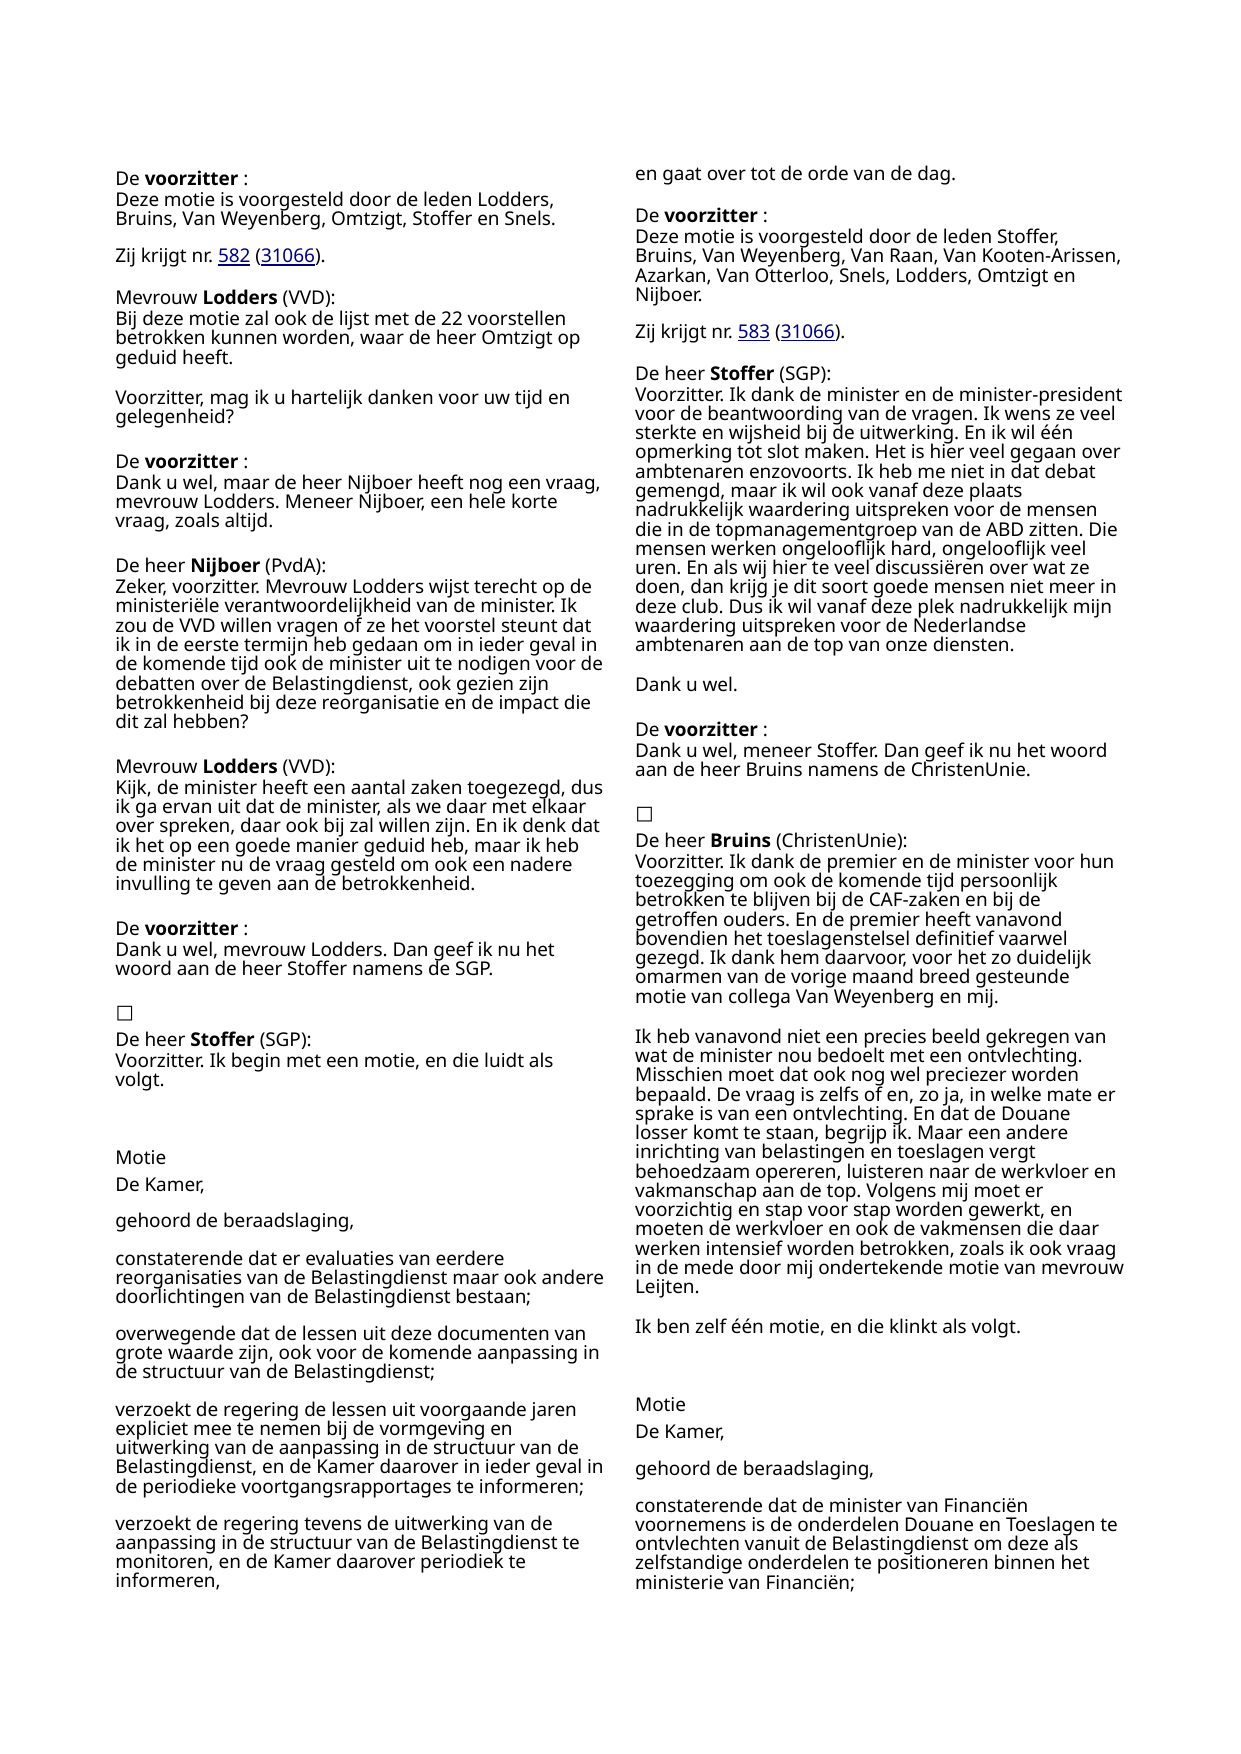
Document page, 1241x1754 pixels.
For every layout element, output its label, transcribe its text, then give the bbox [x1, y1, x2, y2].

text De voorzitter : [635, 716, 1125, 742]
text Dank u wel, mevrouw Lodders. Dan geef ik nu het woord aan de heer Stoffer namens de SGP. [115, 941, 605, 979]
text constaterende dat er evaluaties van eerdere reorganisaties van de Belastingdienst maar ook andere doorlichtingen van de Belastingdienst bestaan; [115, 1249, 605, 1307]
text verzoekt de regering tevens de uitwerking van de aanpassing in de structuur van de Belastingdienst te monitoren, en de Kamer daarover periodiek te informeren, [115, 1514, 605, 1592]
text gehoord de beraadslaging, [115, 1212, 605, 1232]
text Dank u wel. [635, 676, 1125, 695]
text overwegende dat de lessen uit deze documenten van grote waarde zijn, ook voor de komende aanpassing in de structuur van de Belastingdienst; [115, 1325, 605, 1383]
text Dank u wel, meneer Stoffer. Dan geef ik nu het woord aan de heer Bruins namens de ChristenUnie. [635, 742, 1125, 781]
text Voorzitter. Ik dank de minister en de minister-president voor de beantwoording van de vragen. Ik wens ze veel sterkte en wijsheid bij de uitwerking. En ik wil één opmerking tot slot maken. Het is hier veel gegaan over ambtenaren enzovoorts. Ik heb me niet in dat debat gemengd, maar ik wil ook vanaf deze plaats nadrukkelijk waardering uitspreken voor de mensen die in de topmanagementgroep van de ABD zitten. Die mensen werken ongelooflijk hard, ongelooflijk veel uren. En als wij hier te veel discussiëren over wat ze doen, dan krijg je dit soort goede mensen niet meer in deze club. Dus ik wil vanaf deze plek nadrukkelijk mijn waardering uitspreken voor de Nederlandse ambtenaren aan de top van onze diensten. [635, 386, 1125, 655]
text Bij deze motie zal ook de lijst met de 22 voorstellen betrokken kunnen worden, waar de heer Omtzigt op geduid heeft. [115, 310, 605, 368]
text Voorzitter, mag ik u hartelijk danken voor uw tijd en gelegenheid? [115, 389, 605, 427]
text Mevrouw Lodders (VVD): [115, 753, 605, 779]
text Deze motie is voorgesteld door de leden Stoffer, Bruins, Van Weyenberg, Van Raan, Van Kooten-Arissen, Azarkan, Van Otterloo, Snels, Lodders, Omtzigt en Nijboer. [635, 228, 1125, 305]
text constaterende dat de minister van Financiën voornemens is de onderdelen Douane en Toeslagen te ontvlechten vanuit de Belastingdienst om deze als zelfstandige onderdelen te positioneren binnen het ministerie van Financiën; [635, 1497, 1125, 1593]
text Deze motie is voorgesteld door de leden Lodders, Bruins, Van Weyenberg, Omtzigt, Stoffer en Snels. [115, 191, 605, 229]
text De voorzitter : [115, 448, 605, 474]
text De Kamer, [115, 1176, 605, 1195]
text Ik heb vanavond niet een precies beeld gekregen van wat de minister nou bedoelt met een ontvlechting. Misschien moet dat ook nog wel preciezer worden bepaald. De vraag is zelfs of en, zo ja, in welke mate er sprake is van een ontvlechting. En dat de Douane losser komt te staan, begrijp ik. Maar een andere inrichting van belastingen en toeslagen vergt behoedzaam opereren, luisteren naar de werkvloer en vakmanschap aan de top. Volgens mij moet er voorzichtig en stap voor stap worden gewerkt, en moeten de werkvloer en ook de vakmensen die daar werken intensief worden betrokken, zoals ik ook vraag in de mede door mij ondertekende motie van mevrouw Leijten. [635, 1028, 1125, 1297]
text verzoekt de regering de lessen uit voorgaande jaren expliciet mee te nemen bij de vormgeving en uitwerking van de aanpassing in de structuur van de Belastingdienst, en de Kamer daarover in ieder geval in de periodieke voortgangsrapportages te informeren; [115, 1401, 605, 1497]
text Ik ben zelf één motie, en die klinkt als volgt. [635, 1318, 1125, 1337]
text Dank u wel, maar de heer Nijboer heeft nog een vraag, mevrouw Lodders. Meneer Nijboer, een hele korte vraag, zoals altijd. [115, 474, 605, 532]
text en gaat over tot de orde van de dag. [635, 165, 1125, 184]
text De voorzitter : [115, 165, 605, 191]
text Kijk, de minister heeft een aantal zaken toegezegd, dus ik ga ervan uit dat de minister, als we daar met elkaar over spreken, daar ook bij zal willen zijn. En ik denk dat ik het op een goede manier geduid heb, maar ik heb de minister nu de vraag gesteld om ook een nadere invulling te geven aan de betrokkenheid. [115, 779, 605, 894]
text De heer Nijboer (PvdA): [115, 552, 605, 578]
text Voorzitter. Ik dank de premier en de minister voor hun toezegging om ook de komende tijd persoonlijk betrokken te blijven bij de CAF-zaken en bij de getroffen ouders. En de premier heeft vanavond bovendien het toeslagenstelsel definitief vaarwel gezegd. Ik dank hem daarvoor, voor het zo duidelijk omarmen van de vorige maand breed gesteunde motie van collega Van Weyenberg en mij. [635, 853, 1125, 1007]
text Zeker, voorzitter. Mevrouw Lodders wijst terecht op de ministeriële verantwoordelijkheid van de minister. Ik zou de VVD willen vragen of ze het voorstel steunt dat ik in de eerste termijn heb gedaan om in ieder geval in de komende tijd ook de minister uit te nodigen voor de debatten over de Belastingdienst, ook gezien zijn betrokkenheid bij deze reorganisatie en de impact die dit zal hebben? [115, 578, 605, 732]
text Voorzitter. Ik begin met een motie, en die luidt als volgt. [115, 1052, 605, 1090]
text De Kamer, [635, 1423, 1125, 1442]
text gehoord de beraadslaging, [635, 1459, 1125, 1479]
text De heer Bruins (ChristenUnie): [635, 827, 1125, 853]
text Mevrouw Lodders (VVD): [115, 284, 605, 310]
text Motie [635, 1391, 1125, 1417]
text ⬜ [115, 1000, 605, 1026]
text De heer Stoffer (SGP): [635, 360, 1125, 386]
text Zij krijgt nr. 582 (31066). [115, 247, 605, 267]
text De voorzitter : [115, 915, 605, 941]
text De heer Stoffer (SGP): [115, 1026, 605, 1052]
text Motie [115, 1144, 605, 1169]
text Zij krijgt nr. 583 (31066). [635, 323, 1125, 342]
text ⬜ [635, 801, 1125, 827]
text De voorzitter : [635, 202, 1125, 228]
